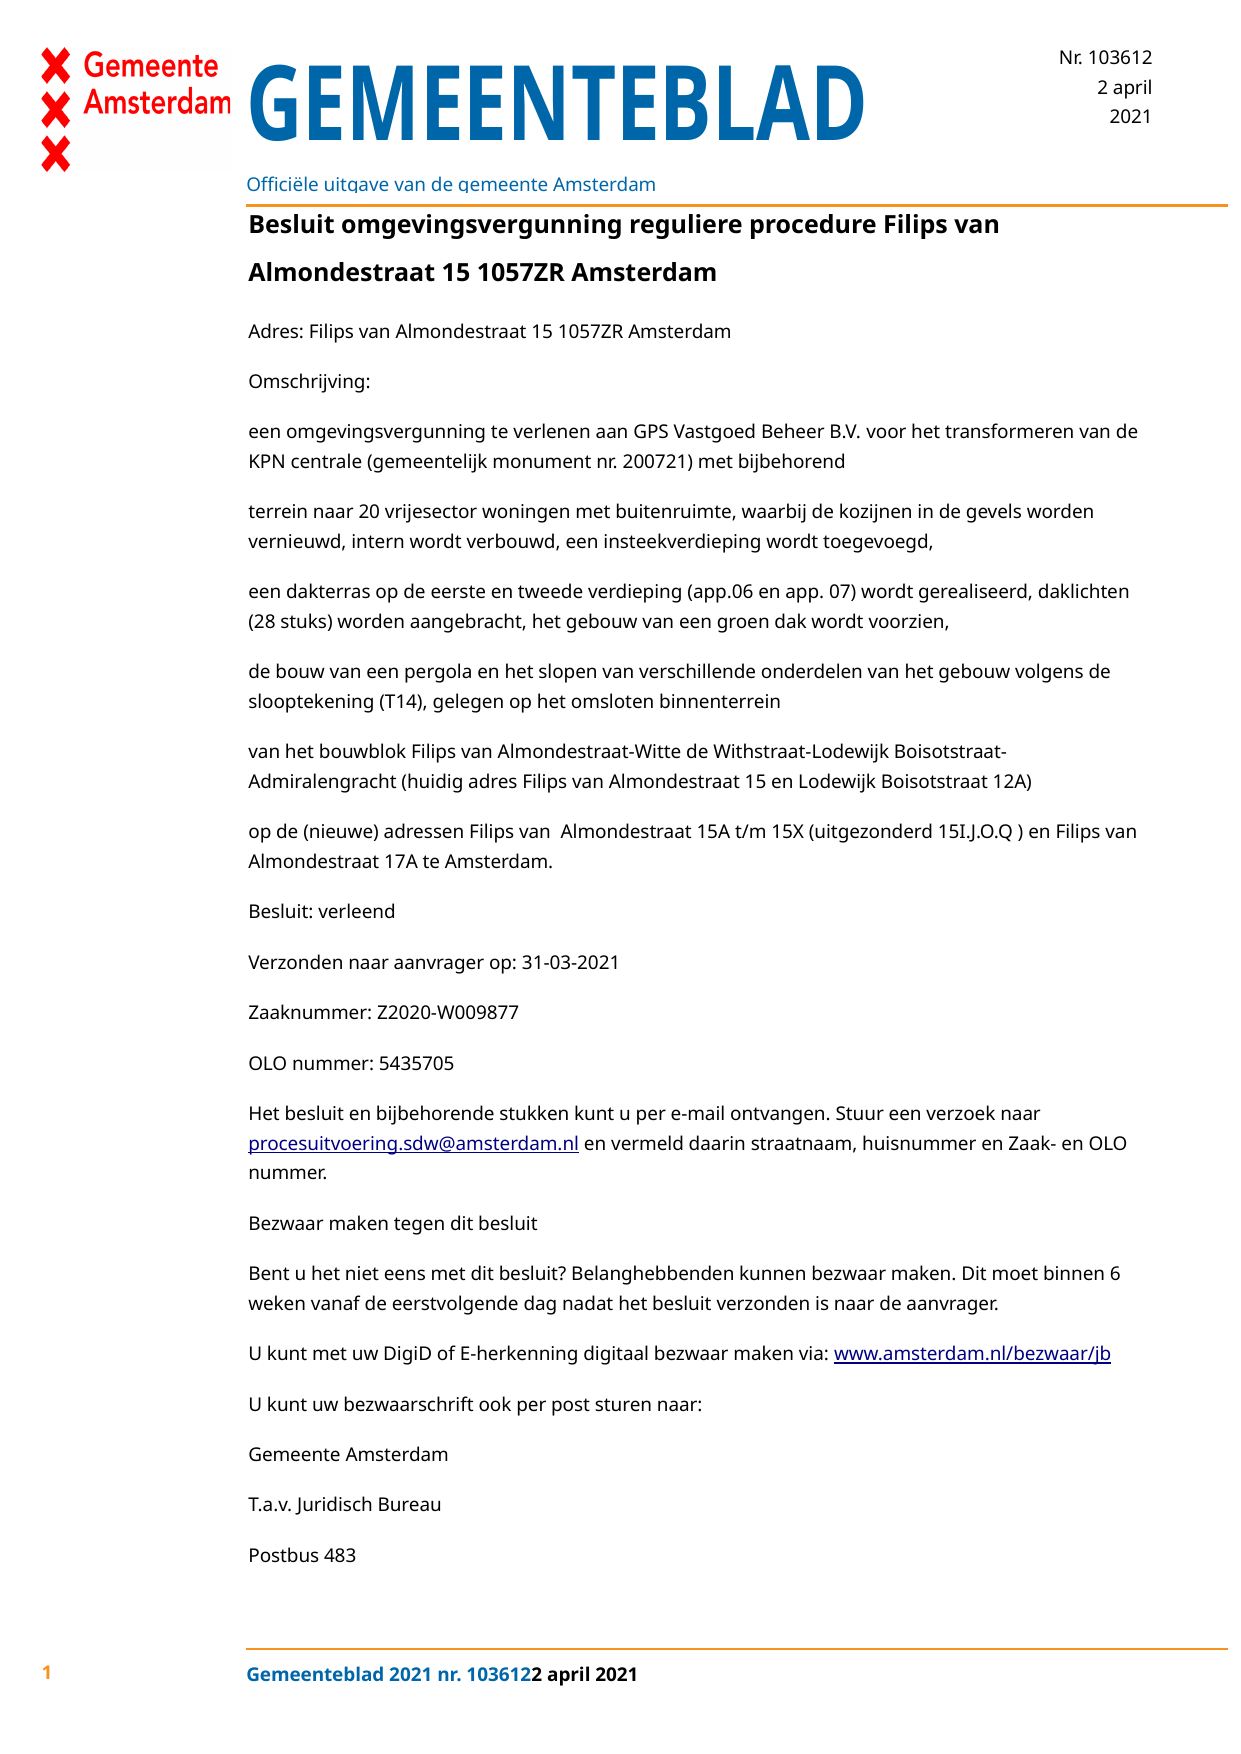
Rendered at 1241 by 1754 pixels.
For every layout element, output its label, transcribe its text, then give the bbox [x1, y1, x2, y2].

picture [41, 47, 231, 172]
text Bezwaar maken tegen dit besluit [248, 1210, 1152, 1236]
text van het bouwblok Filips van Almondestraat-Witte de Withstraat-Lodewijk Boisotstraat-Admiralengracht (huidig adres Filips van Almondestraat 15 en Lodewijk Boisotstraat 12A) [248, 739, 1152, 794]
text T.a.v. Juridisch Bureau [248, 1492, 1152, 1517]
text terrein naar 20 vrijesector woningen met buitenruimte, waarbij de kozijnen in de gevels worden vernieuwd, intern wordt verbouwd, een insteekverdieping wordt toegevoegd, [248, 499, 1152, 554]
text een dakterras op de eerste en tweede verdieping (app.06 en app. 07) wordt gerealiseerd, daklichten (28 stuks) worden aangebracht, het gebouw van een groen dak wordt voorzien, [248, 579, 1152, 634]
text Besluit: verleend [248, 899, 1152, 924]
text U kunt uw bezwaarschrift ook per post sturen naar: [248, 1391, 1152, 1417]
text Omschrijving: [248, 368, 1152, 394]
text U kunt met uw DigiD of E-herkenning digitaal bezwaar maken via: www.amsterdam.nl/bezwaar/jb [248, 1340, 1152, 1366]
text de bouw van een pergola en het slopen van verschillende onderdelen van het gebouw volgens de slooptekening (T14), gelegen op het omsloten binnenterrein [248, 659, 1152, 714]
text Adres: Filips van Almondestraat 15 1057ZR Amsterdam [248, 318, 1152, 344]
text Het besluit en bijbehorende stukken kunt u per e-mail ontvangen. Stuur een verzoek naar procesuitvoering.sdw@amsterdam.nl en vermeld daarin straatnaam, huisnummer en Zaak- en OLO nummer. [248, 1100, 1152, 1185]
text Zaaknummer: Z2020-W009877 [248, 999, 1152, 1025]
text OLO nummer: 5435705 [248, 1050, 1152, 1076]
text Postbus 483 [248, 1542, 1152, 1568]
text Gemeente Amsterdam [248, 1441, 1152, 1467]
text Verzonden naar aanvrager op: 31-03-2021 [248, 949, 1152, 975]
text Bent u het niet eens met dit besluit? Belanghebbenden kunnen bezwaar maken. Dit moet binnen 6 weken vanaf de eerstvolgende dag nadat het besluit verzonden is naar de aanvrager. [248, 1260, 1152, 1316]
text op de (nieuwe) adressen Filips van Almondestraat 15A t/m 15X (uitgezonderd 15I.J.O.Q ) en Filips van Almondestraat 17A te Amsterdam. [248, 819, 1152, 874]
text een omgevingsvergunning te verlenen aan GPS Vastgoed Beheer B.V. voor het transformeren van de KPN centrale (gemeentelijk monument nr. 200721) met bijbehorend [248, 419, 1152, 474]
text Besluit omgevingsvergunning reguliere procedure Filips van Almondestraat 15 1057ZR Amsterdam [248, 207, 1152, 288]
